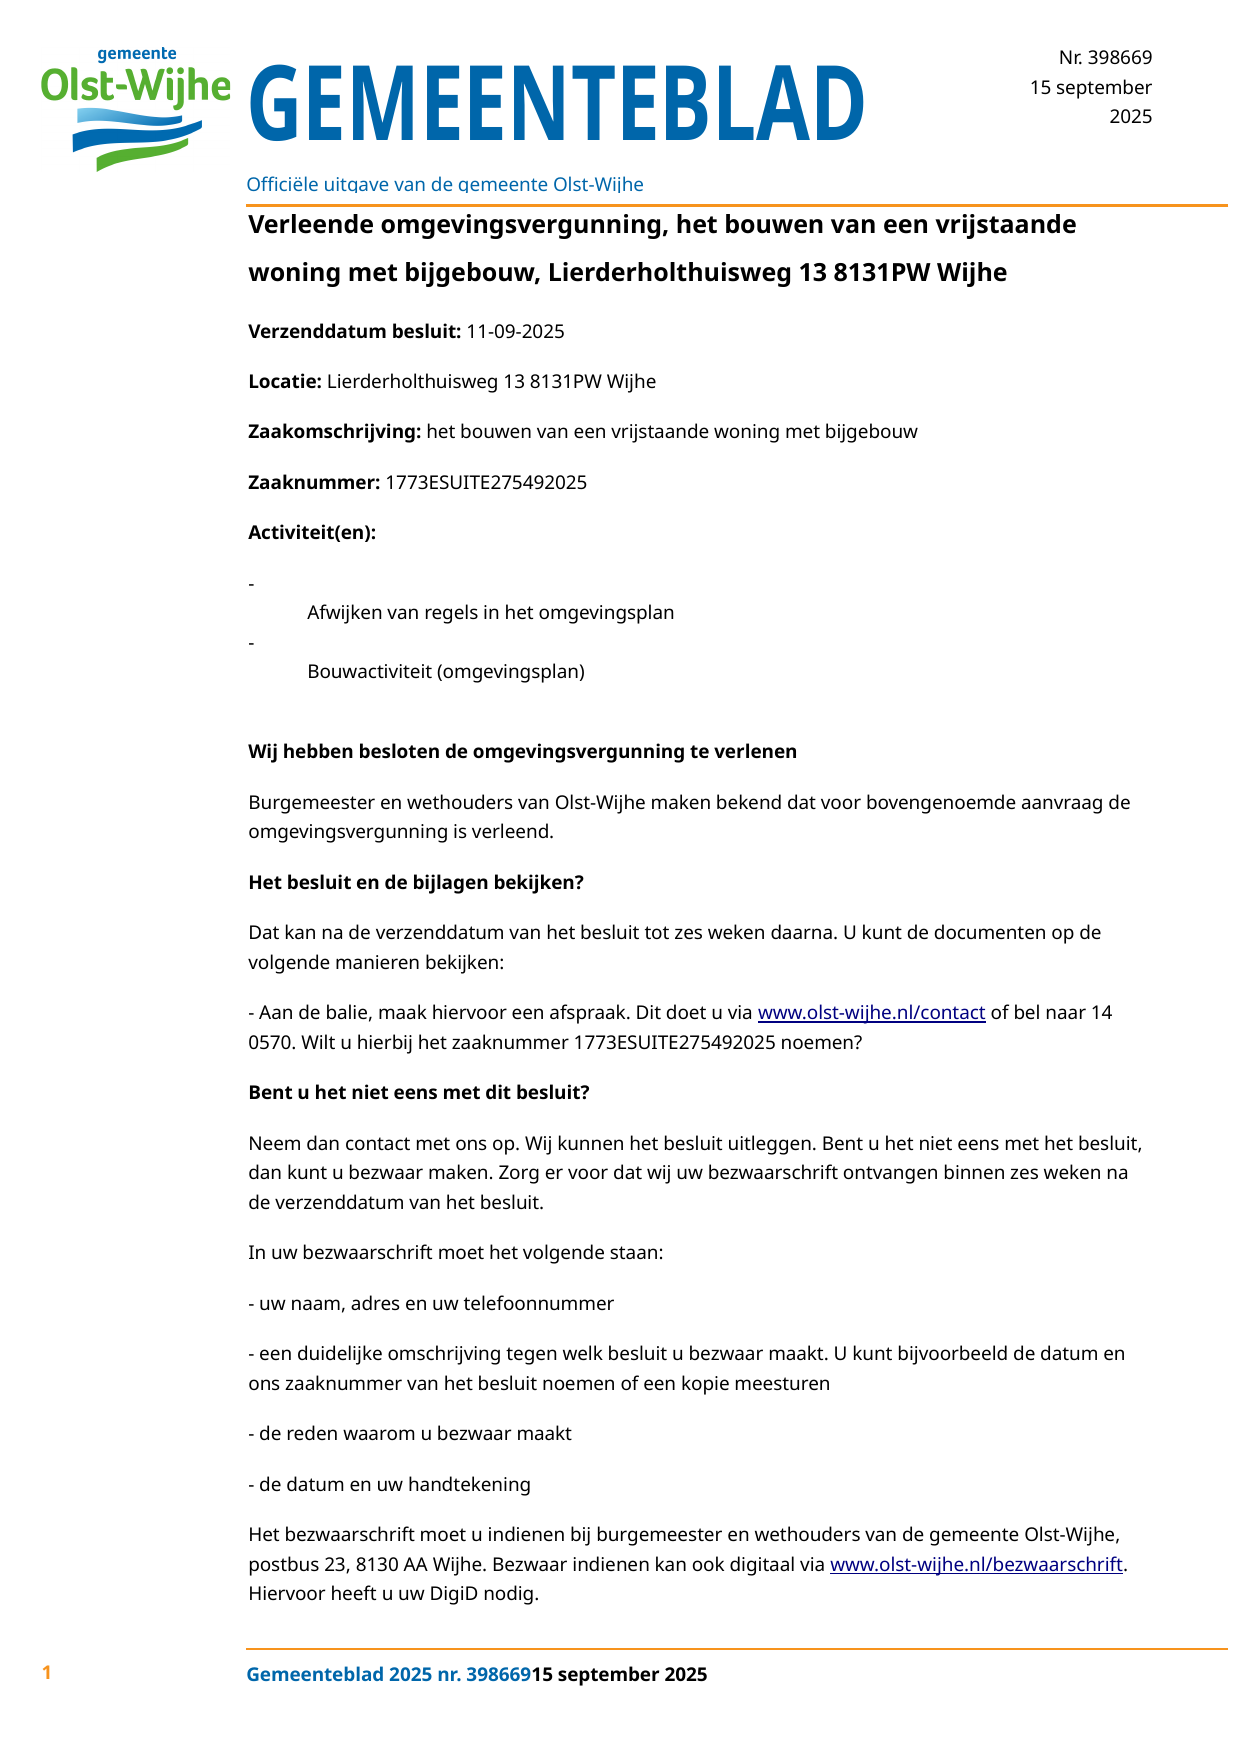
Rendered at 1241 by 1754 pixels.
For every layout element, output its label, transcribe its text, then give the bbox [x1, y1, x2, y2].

list Afwijken van regels in het omgevingsplan [248, 599, 1152, 625]
text Neem dan contact met ons op. Wij kunnen het besluit uitleggen. Bent u het niet eens met het besluit, dan kunt u bezwaar maken. Zorg er voor dat wij uw bezwaarschrift ontvangen binnen zes weken na de verzenddatum van het besluit. [248, 1130, 1152, 1215]
picture [41, 47, 231, 172]
text Wij hebben besloten de omgevingsvergunning te verlenen [248, 739, 1152, 764]
text Zaakomschrijving: het bouwen van een vrijstaande woning met bijgebouw [248, 419, 1152, 444]
text Verzenddatum besluit: 11-09-2025 [248, 318, 1152, 344]
text - de datum en uw handtekening [248, 1471, 1152, 1497]
text - uw naam, adres en uw telefoonnummer [248, 1290, 1152, 1316]
text Locatie: Lierderholthuisweg 13 8131PW Wijhe [248, 368, 1152, 394]
text - Aan de balie, maak hiervoor een afspraak. Dit doet u via www.olst-wijhe.nl/contact of bel naar 14 0570. Wilt u hierbij het zaaknummer 1773ESUITE275492025 noemen? [248, 999, 1152, 1055]
text In uw bezwaarschrift moet het volgende staan: [248, 1239, 1152, 1265]
text Activiteit(en): [248, 519, 1152, 545]
text Burgemeester en wethouders van Olst-Wijhe maken bekend dat voor bovengenoemde aanvraag de omgevingsvergunning is verleend. [248, 789, 1152, 844]
text - de reden waarom u bezwaar maakt [248, 1420, 1152, 1446]
text Verleende omgevingsvergunning, het bouwen van een vrijstaande woning met bijgebouw, Lierderholthuisweg 13 8131PW Wijhe [248, 207, 1152, 288]
text Bent u het niet eens met dit besluit? [248, 1079, 1152, 1105]
text Zaaknummer: 1773ESUITE275492025 [248, 469, 1152, 495]
list Bouwactiviteit (omgevingsplan) [248, 659, 1152, 684]
text - een duidelijke omschrijving tegen welk besluit u bezwaar maakt. U kunt bijvoorbeeld de datum en ons zaaknummer van het besluit noemen of een kopie meesturen [248, 1340, 1152, 1396]
text Het bezwaarschrift moet u indienen bij burgemeester en wethouders van de gemeente Olst-Wijhe, postbus 23, 8130 AA Wijhe. Bezwaar indienen kan ook digitaal via www.olst-wijhe.nl/bezwaarschrift. Hiervoor heeft u uw DigiD nodig. [248, 1521, 1152, 1606]
text Het besluit en de bijlagen bekijken? [248, 869, 1152, 895]
text Dat kan na de verzenddatum van het besluit tot zes weken daarna. U kunt de documenten op de volgende manieren bekijken: [248, 919, 1152, 975]
